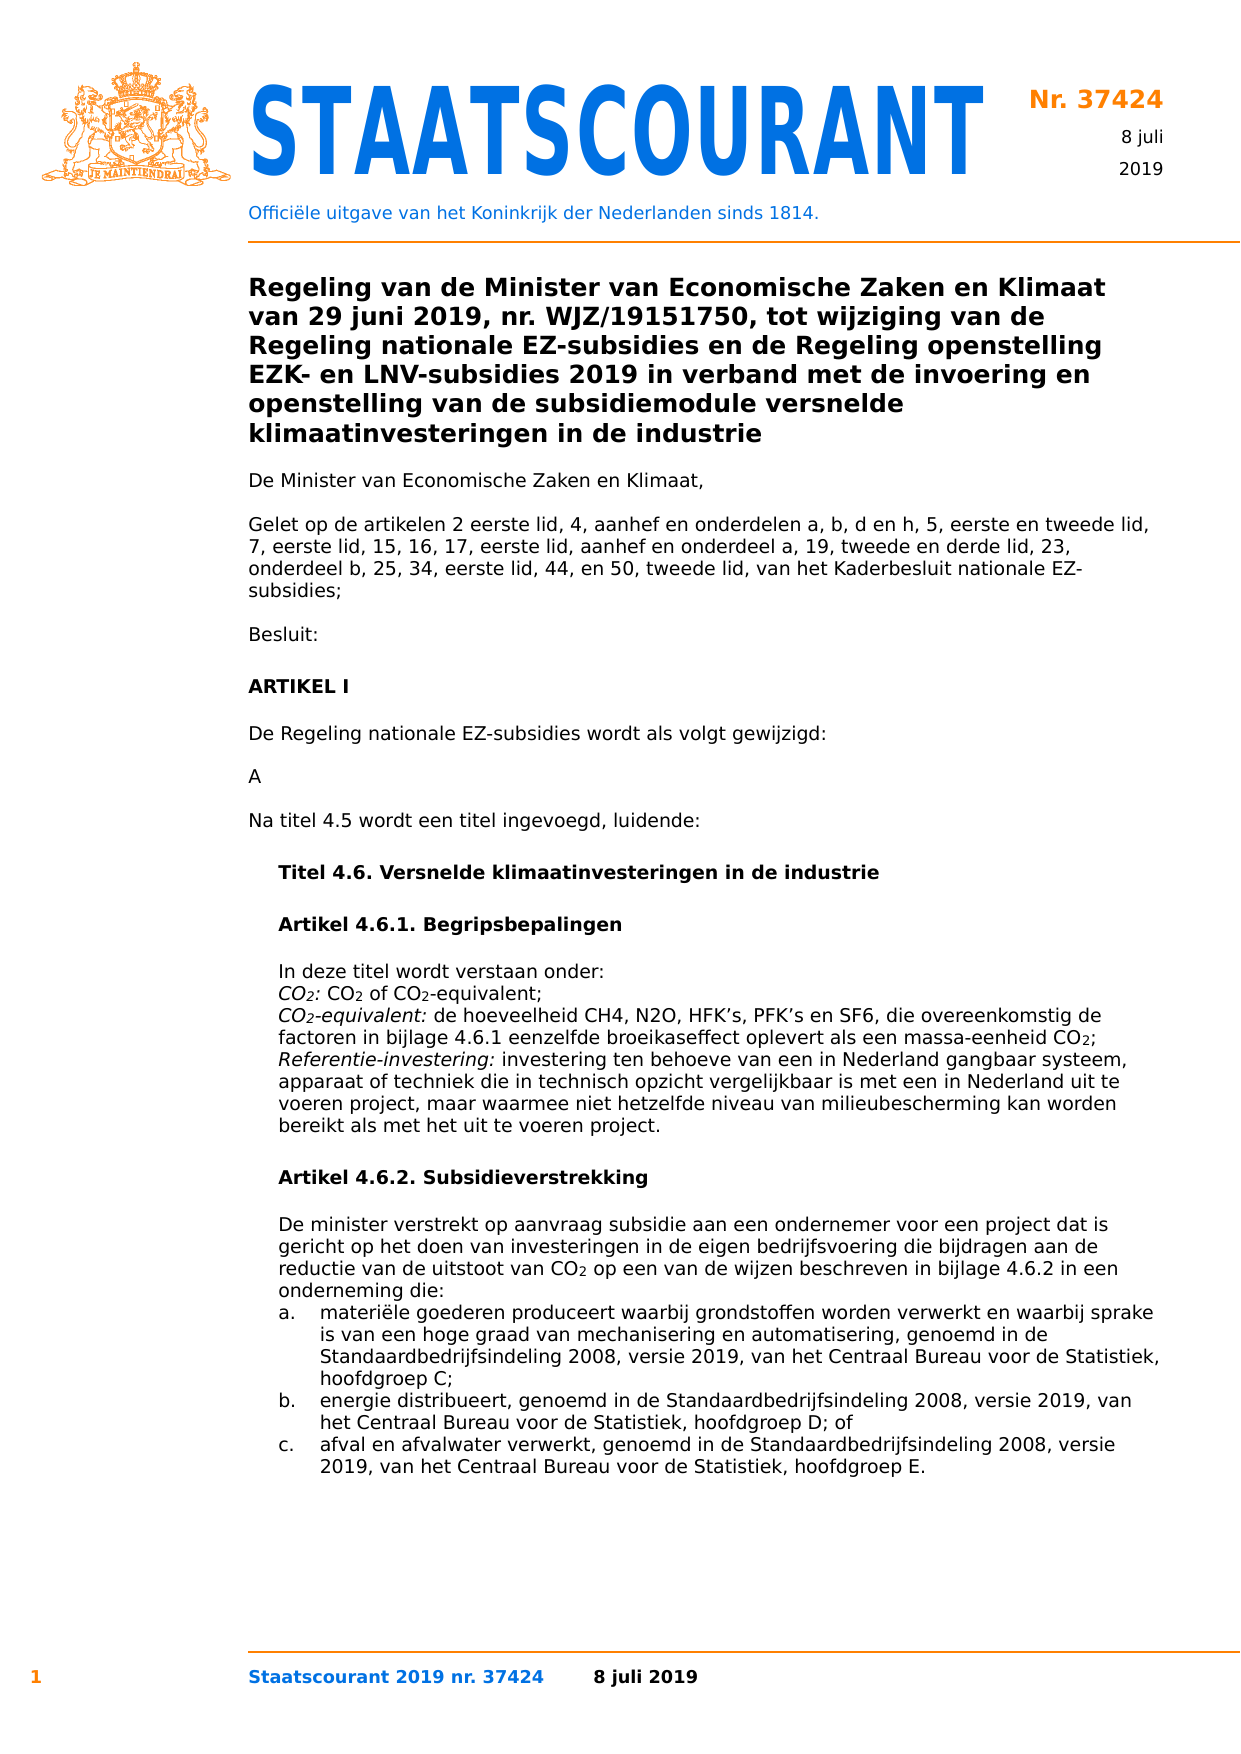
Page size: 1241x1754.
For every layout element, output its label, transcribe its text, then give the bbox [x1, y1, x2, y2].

picture [41, 62, 231, 186]
text Referentie-investering: investering ten behoeve van een in Nederland gangbaar systeem, apparaat of techniek die in technisch opzicht vergelijkbaar is met een in Nederland uit te voeren project, maar waarmee niet hetzelfde niveau van milieubescherming kan worden bereikt als met het uit te voeren project. [278, 1049, 1163, 1137]
subtitle Artikel 4.6.1. Begripsbepalingen [278, 914, 1163, 936]
text Na titel 4.5 wordt een titel ingevoegd, luidende: [248, 810, 1163, 832]
subtitle Artikel 4.6.2. Subsidieverstrekking [278, 1167, 1163, 1189]
subtitle Regeling van de Minister van Economische Zaken en Klimaat van 29 juni 2019, nr. WJZ/19151750, tot wijziging van de Regeling nationale EZ-subsidies en de Regeling openstelling EZK- en LNV-subsidies 2019 in verband met de invoering en openstelling van de subsidiemodule versnelde klimaatinvesteringen in de industrie [248, 273, 1163, 448]
text Besluit: [248, 623, 1163, 646]
text CO2: CO2 of CO2-equivalent; [278, 983, 1163, 1005]
text Gelet op de artikelen 2 eerste lid, 4, aanhef en onderdelen a, b, d en h, 5, eerste en tweede lid, 7, eerste lid, 15, 16, 17, eerste lid, aanhef en onderdeel a, 19, tweede en derde lid, 23, onderdeel b, 25, 34, eerste lid, 44, en 50, tweede lid, van het Kaderbesluit nationale EZ-subsidies; [248, 514, 1163, 602]
text b. energie distribueert, genoemd in de Standaardbedrijfsindeling 2008, versie 2019, van het Centraal Bureau voor de Statistiek, hoofdgroep D; of [278, 1390, 1163, 1434]
text De Minister van Economische Zaken en Klimaat, [248, 470, 1163, 492]
table_header Nr. 37424 [998, 62, 1240, 121]
table_header [25, 62, 248, 241]
text c. afval en afvalwater verwerkt, genoemd in de Standaardbedrijfsindeling 2008, versie 2019, van het Centraal Bureau voor de Statistiek, hoofdgroep E. [278, 1434, 1163, 1478]
table_cell 2019 [998, 153, 1240, 203]
table_cell Officiële uitgave van het Koninkrijk der Nederlanden sinds 1814. [248, 203, 1240, 241]
text a. materiële goederen produceert waarbij grondstoffen worden verwerkt en waarbij sprake is van een hoge graad van mechanisering en automatisering, genoemd in de Standaardbedrijfsindeling 2008, versie 2019, van het Centraal Bureau voor de Statistiek, hoofdgroep C; [278, 1302, 1163, 1390]
text De Regeling nationale EZ-subsidies wordt als volgt gewijzigd: [248, 722, 1163, 744]
text De minister verstrekt op aanvraag subsidie aan een ondernemer voor een project dat is gericht op het doen van investeringen in de eigen bedrijfsvoering die bijdragen aan de reductie van de uitstoot van CO2 op een van de wijzen beschreven in bijlage 4.6.2 in een onderneming die: [278, 1214, 1163, 1302]
table_header STAATSCOURANT [248, 62, 998, 203]
text In deze titel wordt verstaan onder: [278, 961, 1163, 983]
text A [248, 766, 1163, 788]
text CO2-equivalent: de hoeveelheid CH4, N2O, HFK’s, PFK’s en SF6, die overeenkomstig de factoren in bijlage 4.6.1 eenzelfde broeikaseffect oplevert als een massa-eenheid CO2; [278, 1005, 1163, 1049]
table_cell 8 juli [998, 121, 1240, 153]
subtitle ARTIKEL I [248, 676, 1163, 697]
subtitle Titel 4.6. Versnelde klimaatinvesteringen in de industrie [278, 862, 1163, 884]
